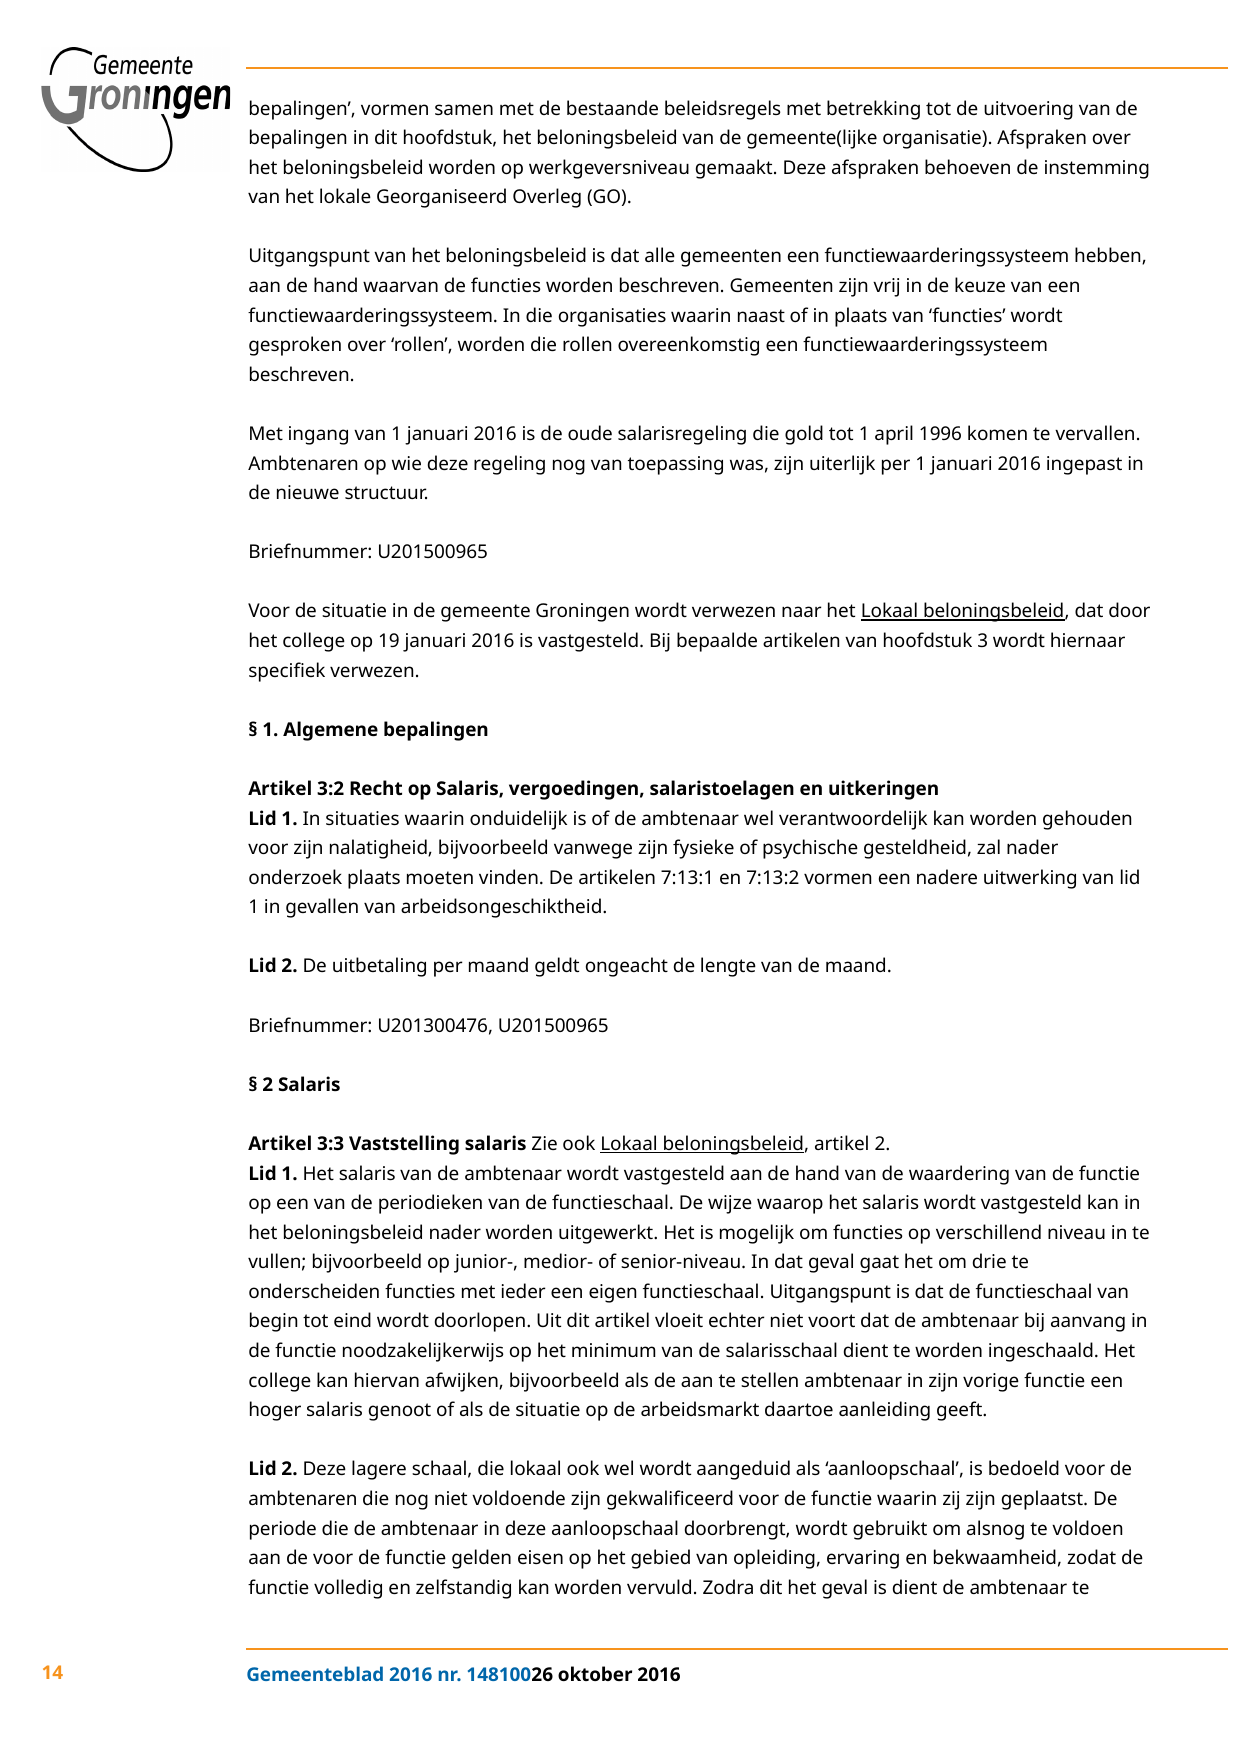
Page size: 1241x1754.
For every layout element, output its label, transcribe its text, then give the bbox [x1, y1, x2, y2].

text Uitgangspunt van het beloningsbeleid is dat alle gemeenten een functiewaarderingssysteem hebben, aan de hand waarvan de functies worden beschreven. Gemeenten zijn vrij in de keuze van een functiewaarderingssysteem. In die organisaties waarin naast of in plaats van ‘functies’ wordt gesproken over ‘rollen’, worden die rollen overeenkomstig een functiewaarderingssysteem beschreven. [248, 243, 1152, 387]
text bepalingen’, vormen samen met de bestaande beleidsregels met betrekking tot de uitvoering van de bepalingen in dit hoofdstuk, het beloningsbeleid van de gemeente(lijke organisatie). Afspraken over het beloningsbeleid worden op werkgeversniveau gemaakt. Deze afspraken behoeven de instemming van het lokale Georganiseerd Overleg (GO). [248, 95, 1152, 209]
text Lid 2. De uitbetaling per maand geldt ongeacht de lengte van de maand. [248, 953, 1152, 978]
text Artikel 3:2 Recht op Salaris, vergoedingen, salaristoelagen en uitkeringen [248, 775, 1152, 801]
text § 1. Algemene bepalingen [248, 716, 1152, 742]
text Artikel 3:3 Vaststelling salaris Zie ook Lokaal beloningsbeleid, artikel 2. [248, 1130, 1152, 1156]
text § 2 Salaris [248, 1071, 1152, 1097]
text Voor de situatie in de gemeente Groningen wordt verwezen naar het Lokaal beloningsbeleid, dat door het college op 19 januari 2016 is vastgesteld. Bij bepaalde artikelen van hoofdstuk 3 wordt hiernaar specifiek verwezen. [248, 598, 1152, 683]
text Lid 1. In situaties waarin onduidelijk is of de ambtenaar wel verantwoordelijk kan worden gehouden voor zijn nalatigheid, bijvoorbeeld vanwege zijn fysieke of psychische gesteldheid, zal nader onderzoek plaats moeten vinden. De artikelen 7:13:1 en 7:13:2 vormen een nadere uitwerking van lid 1 in gevallen van arbeidsongeschiktheid. [248, 805, 1152, 919]
text Briefnummer: U201300476, U201500965 [248, 1012, 1152, 1038]
text Lid 1. Het salaris van de ambtenaar wordt vastgesteld aan de hand van de waardering van de functie op een van de periodieken van de functieschaal. De wijze waarop het salaris wordt vastgesteld kan in het beloningsbeleid nader worden uitgewerkt. Het is mogelijk om functies op verschillend niveau in te vullen; bijvoorbeeld op junior-, medior- of senior-niveau. In dat geval gaat het om drie te onderscheiden functies met ieder een eigen functieschaal. Uitgangspunt is dat de functieschaal van begin tot eind wordt doorlopen. Uit dit artikel vloeit echter niet voort dat de ambtenaar bij aanvang in de functie noodzakelijkerwijs op het minimum van de salarisschaal dient te worden ingeschaald. Het college kan hiervan afwijken, bijvoorbeeld als de aan te stellen ambtenaar in zijn vorige functie een hoger salaris genoot of als de situatie op de arbeidsmarkt daartoe aanleiding geeft. [248, 1160, 1152, 1422]
picture [41, 47, 231, 172]
text Lid 2. Deze lagere schaal, die lokaal ook wel wordt aangeduid als ‘aanloopschaal’, is bedoeld voor de ambtenaren die nog niet voldoende zijn gekwalificeerd voor de functie waarin zij zijn geplaatst. De periode die de ambtenaar in deze aanloopschaal doorbrengt, wordt gebruikt om alsnog te voldoen aan de voor de functie gelden eisen op het gebied van opleiding, ervaring en bekwaamheid, zodat de functie volledig en zelfstandig kan worden vervuld. Zodra dit het geval is dient de ambtenaar te [248, 1456, 1152, 1600]
text Briefnummer: U201500965 [248, 538, 1152, 564]
text Met ingang van 1 januari 2016 is de oude salarisregeling die gold tot 1 april 1996 komen te vervallen. Ambtenaren op wie deze regeling nog van toepassing was, zijn uiterlijk per 1 januari 2016 ingepast in de nieuwe structuur. [248, 420, 1152, 505]
